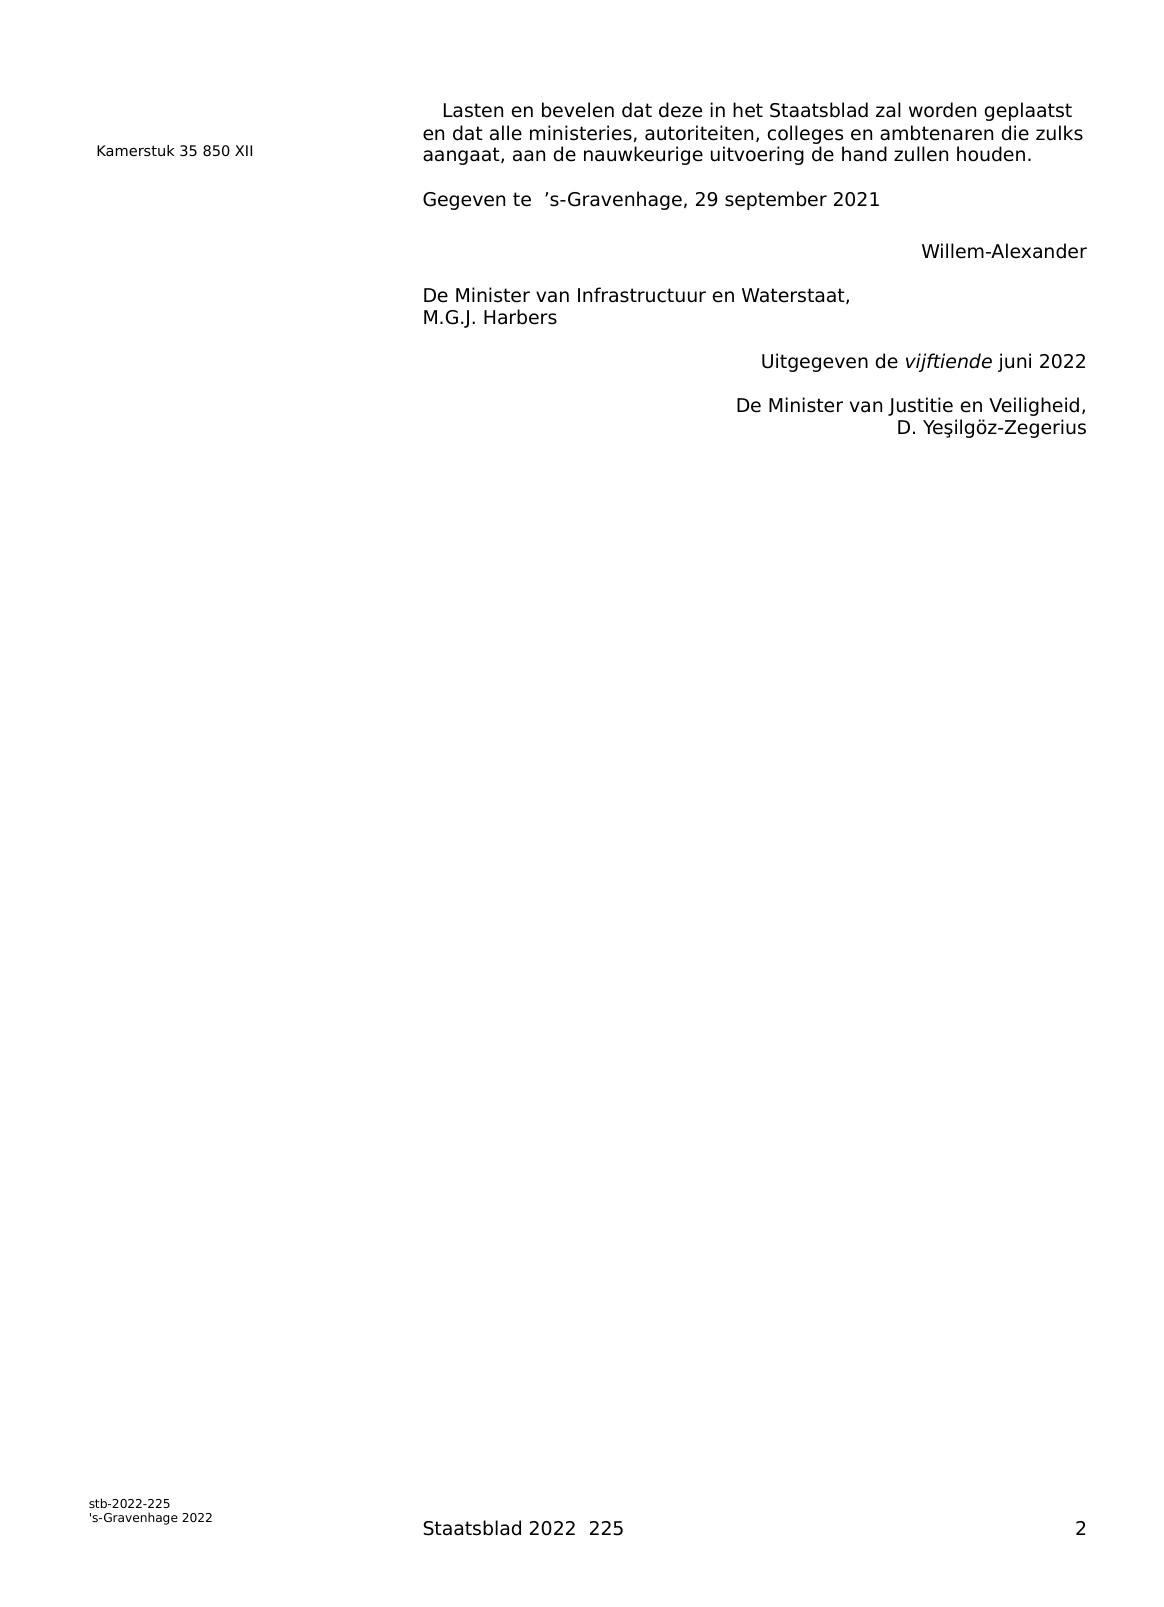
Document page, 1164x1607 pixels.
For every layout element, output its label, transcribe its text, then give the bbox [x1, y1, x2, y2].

text De Minister van Infrastructuur en Waterstaat, M.G.J. Harbers [422, 285, 1087, 329]
text 's-Gravenhage 2022 [88, 1511, 323, 1525]
text stb-2022-225 [88, 1497, 323, 1511]
text Uitgegeven de vijftiende juni 2022 [422, 351, 1087, 373]
text Willem-Alexander [422, 241, 1087, 262]
text Lasten en bevelen dat deze in het Staatsblad zal worden geplaatst en dat alle ministeries, autoriteiten, colleges en ambtenaren die zulks aangaat, aan de nauwkeurige uitvoering de hand zullen houden. [422, 100, 1087, 166]
text Kamerstuk 35 850 XII [77, 143, 396, 160]
text De Minister van Justitie en Veiligheid, D. Yeşilgöz-Zegerius [422, 395, 1087, 439]
text Gegeven te ’s-Gravenhage, 29 september 2021 [422, 188, 1087, 211]
